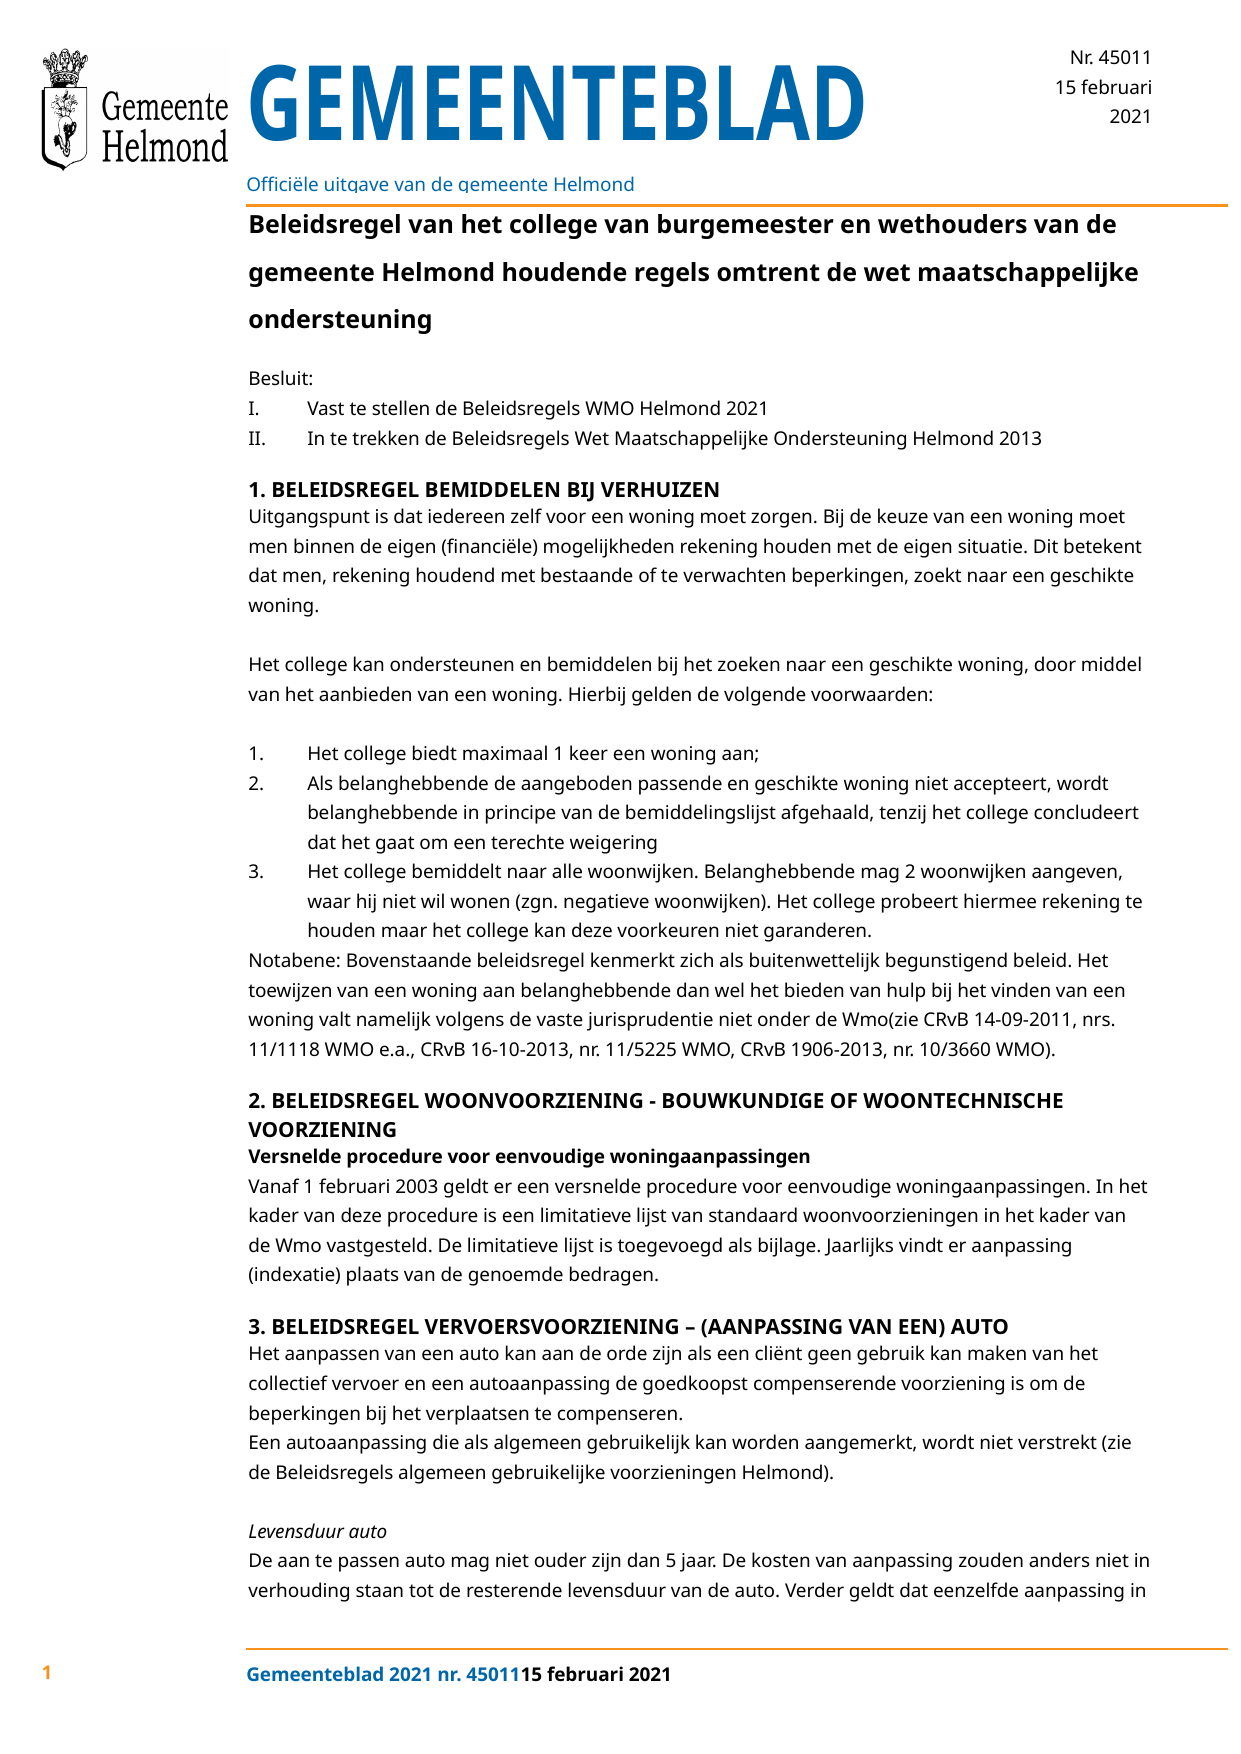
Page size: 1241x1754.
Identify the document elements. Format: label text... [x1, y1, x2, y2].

text Een autoaanpassing die als algemeen gebruikelijk kan worden aangemerkt, wordt niet verstrekt (zie de Beleidsregels algemeen gebruikelijke voorzieningen Helmond). [248, 1429, 1152, 1484]
text Besluit: [248, 366, 1152, 391]
picture [41, 47, 231, 172]
text Het college kan ondersteunen en bemiddelen bij het zoeken naar een geschikte woning, door middel van het aanbieden van een woning. Hierbij gelden de volgende voorwaarden: [248, 651, 1152, 707]
list In te trekken de Beleidsregels Wet Maatschappelijke Ondersteuning Helmond 2013 [248, 425, 1152, 450]
text De aan te passen auto mag niet ouder zijn dan 5 jaar. De kosten van aanpassing zouden anders niet in verhouding staan tot de resterende levensduur van de auto. Verder geldt dat eenzelfde aanpassing in [248, 1548, 1152, 1603]
text Notabene: Bovenstaande beleidsregel kenmerkt zich als buitenwettelijk begunstigend beleid. Het toewijzen van een woning aan belanghebbende dan wel het bieden van hulp bij het vinden van een woning valt namelijk volgens de vaste jurisprudentie niet onder de Wmo(zie CRvB 14-09-2011, nrs. 11/1118 WMO e.a., CRvB 16-10-2013, nr. 11/5225 WMO, CRvB 1906-2013, nr. 10/3660 WMO). [248, 947, 1152, 1062]
list Vast te stellen de Beleidsregels WMO Helmond 2021 [248, 395, 1152, 421]
text Versnelde procedure voor eenvoudige woningaanpassingen [248, 1143, 1152, 1169]
text Vanaf 1 februari 2003 geldt er een versnelde procedure voor eenvoudige woningaanpassingen. In het kader van deze procedure is een limitatieve lijst van standaard woonvoorzieningen in het kader van de Wmo vastgesteld. De limitatieve lijst is toegevoegd als bijlage. Jaarlijks vindt er aanpassing (indexatie) plaats van de genoemde bedragen. [248, 1173, 1152, 1287]
text 2. BELEIDSREGEL WOONVOORZIENING - BOUWKUNDIGE OF WOONTECHNISCHE VOORZIENING [248, 1086, 1152, 1143]
list Als belanghebbende de aangeboden passende en geschikte woning niet accepteert, wordt belanghebbende in principe van de bemiddelingslijst afgehaald, tenzij het college concludeert dat het gaat om een terechte weigering [248, 770, 1152, 855]
text Beleidsregel van het college van burgemeester en wethouders van de gemeente Helmond houdende regels omtrent de wet maatschappelijke ondersteuning [248, 207, 1152, 336]
text Het aanpassen van een auto kan aan de orde zijn als een cliënt geen gebruik kan maken van het collectief vervoer en een autoaanpassing de goedkoopst compenserende voorziening is om de beperkingen bij het verplaatsen te compenseren. [248, 1341, 1152, 1425]
text 1. BELEIDSREGEL BEMIDDELEN BIJ VERHUIZEN [248, 475, 1152, 503]
text Levensduur auto [248, 1518, 1152, 1544]
text Uitgangspunt is dat iedereen zelf voor een woning moet zorgen. Bij de keuze van een woning moet men binnen de eigen (financiële) mogelijkheden rekening houden met de eigen situatie. Dit betekent dat men, rekening houdend met bestaande of te verwachten beperkingen, zoekt naar een geschikte woning. [248, 503, 1152, 618]
list Het college bemiddelt naar alle woonwijken. Belanghebbende mag 2 woonwijken aangeven, waar hij niet wil wonen (zgn. negatieve woonwijken). Het college probeert hiermee rekening te houden maar het college kan deze voorkeuren niet garanderen. [248, 858, 1152, 943]
list Het college biedt maximaal 1 keer een woning aan; [248, 740, 1152, 766]
text 3. BELEIDSREGEL VERVOERSVOORZIENING – (AANPASSING VAN EEN) AUTO [248, 1312, 1152, 1341]
